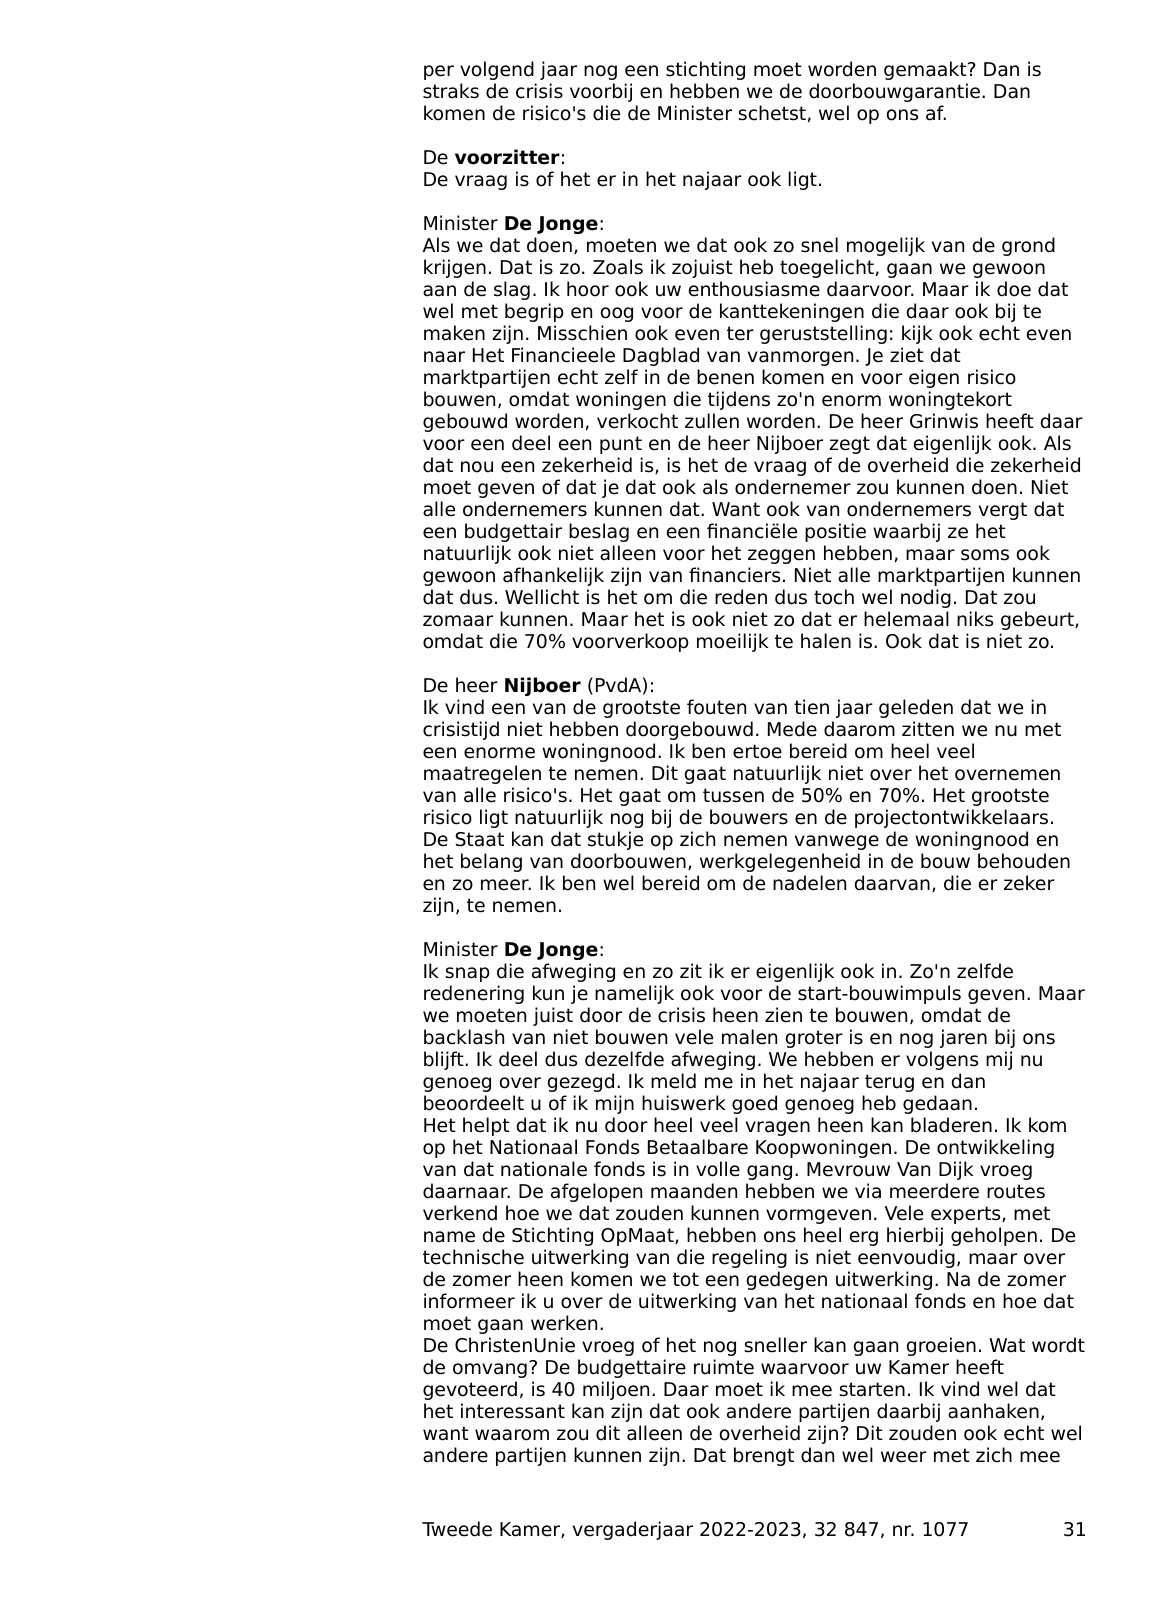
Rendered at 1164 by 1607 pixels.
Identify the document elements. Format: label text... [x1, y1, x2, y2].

text De ChristenUnie vroeg of het nog sneller kan gaan groeien. Wat wordt de omvang? De budgettaire ruimte waarvoor uw Kamer heeft gevoteerd, is 40 miljoen. Daar moet ik mee starten. Ik vind wel dat het interessant kan zijn dat ook andere partijen daarbij aanhaken, want waarom zou dit alleen de overheid zijn? Dit zouden ook echt wel andere partijen kunnen zijn. Dat brengt dan wel weer met zich mee [422, 1335, 1087, 1467]
text Minister De Jonge: [422, 213, 1087, 235]
text Als we dat doen, moeten we dat ook zo snel mogelijk van de grond krijgen. Dat is zo. Zoals ik zojuist heb toegelicht, gaan we gewoon aan de slag. Ik hoor ook uw enthousiasme daarvoor. Maar ik doe dat wel met begrip en oog voor de kanttekeningen die daar ook bij te maken zijn. Misschien ook even ter geruststelling: kijk ook echt even naar Het Financieele Dagblad van vanmorgen. Je ziet dat marktpartijen echt zelf in de benen komen en voor eigen risico bouwen, omdat woningen die tijdens zo'n enorm woningtekort gebouwd worden, verkocht zullen worden. De heer Grinwis heeft daar voor een deel een punt en de heer Nijboer zegt dat eigenlijk ook. Als dat nou een zekerheid is, is het de vraag of de overheid die zekerheid moet geven of dat je dat ook als ondernemer zou kunnen doen. Niet alle ondernemers kunnen dat. Want ook van ondernemers vergt dat een budgettair beslag en een financiële positie waarbij ze het natuurlijk ook niet alleen voor het zeggen hebben, maar soms ook gewoon afhankelijk zijn van financiers. Niet alle marktpartijen kunnen dat dus. Wellicht is het om die reden dus toch wel nodig. Dat zou zomaar kunnen. Maar het is ook niet zo dat er helemaal niks gebeurt, omdat die 70% voorverkoop moeilijk te halen is. Ook dat is niet zo. [422, 235, 1087, 653]
text De vraag is of het er in het najaar ook ligt. [422, 169, 1087, 191]
text De heer Nijboer (PvdA): [422, 675, 1087, 697]
text Minister De Jonge: [422, 939, 1087, 961]
text De voorzitter: [422, 147, 1087, 169]
text per volgend jaar nog een stichting moet worden gemaakt? Dan is straks de crisis voorbij en hebben we de doorbouwgarantie. Dan komen de risico's die de Minister schetst, wel op ons af. [422, 59, 1087, 125]
text Ik vind een van de grootste fouten van tien jaar geleden dat we in crisistijd niet hebben doorgebouwd. Mede daarom zitten we nu met een enorme woningnood. Ik ben ertoe bereid om heel veel maatregelen te nemen. Dit gaat natuurlijk niet over het overnemen van alle risico's. Het gaat om tussen de 50% en 70%. Het grootste risico ligt natuurlijk nog bij de bouwers en de projectontwikkelaars. De Staat kan dat stukje op zich nemen vanwege de woningnood en het belang van doorbouwen, werkgelegenheid in de bouw behouden en zo meer. Ik ben wel bereid om de nadelen daarvan, die er zeker zijn, te nemen. [422, 697, 1087, 917]
text Ik snap die afweging en zo zit ik er eigenlijk ook in. Zo'n zelfde redenering kun je namelijk ook voor de start-bouwimpuls geven. Maar we moeten juist door de crisis heen zien te bouwen, omdat de backlash van niet bouwen vele malen groter is en nog jaren bij ons blijft. Ik deel dus dezelfde afweging. We hebben er volgens mij nu genoeg over gezegd. Ik meld me in het najaar terug en dan beoordeelt u of ik mijn huiswerk goed genoeg heb gedaan. [422, 961, 1087, 1115]
text Het helpt dat ik nu door heel veel vragen heen kan bladeren. Ik kom op het Nationaal Fonds Betaalbare Koopwoningen. De ontwikkeling van dat nationale fonds is in volle gang. Mevrouw Van Dijk vroeg daarnaar. De afgelopen maanden hebben we via meerdere routes verkend hoe we dat zouden kunnen vormgeven. Vele experts, met name de Stichting OpMaat, hebben ons heel erg hierbij geholpen. De technische uitwerking van die regeling is niet eenvoudig, maar over de zomer heen komen we tot een gedegen uitwerking. Na de zomer informeer ik u over de uitwerking van het nationaal fonds en hoe dat moet gaan werken. [422, 1115, 1087, 1335]
